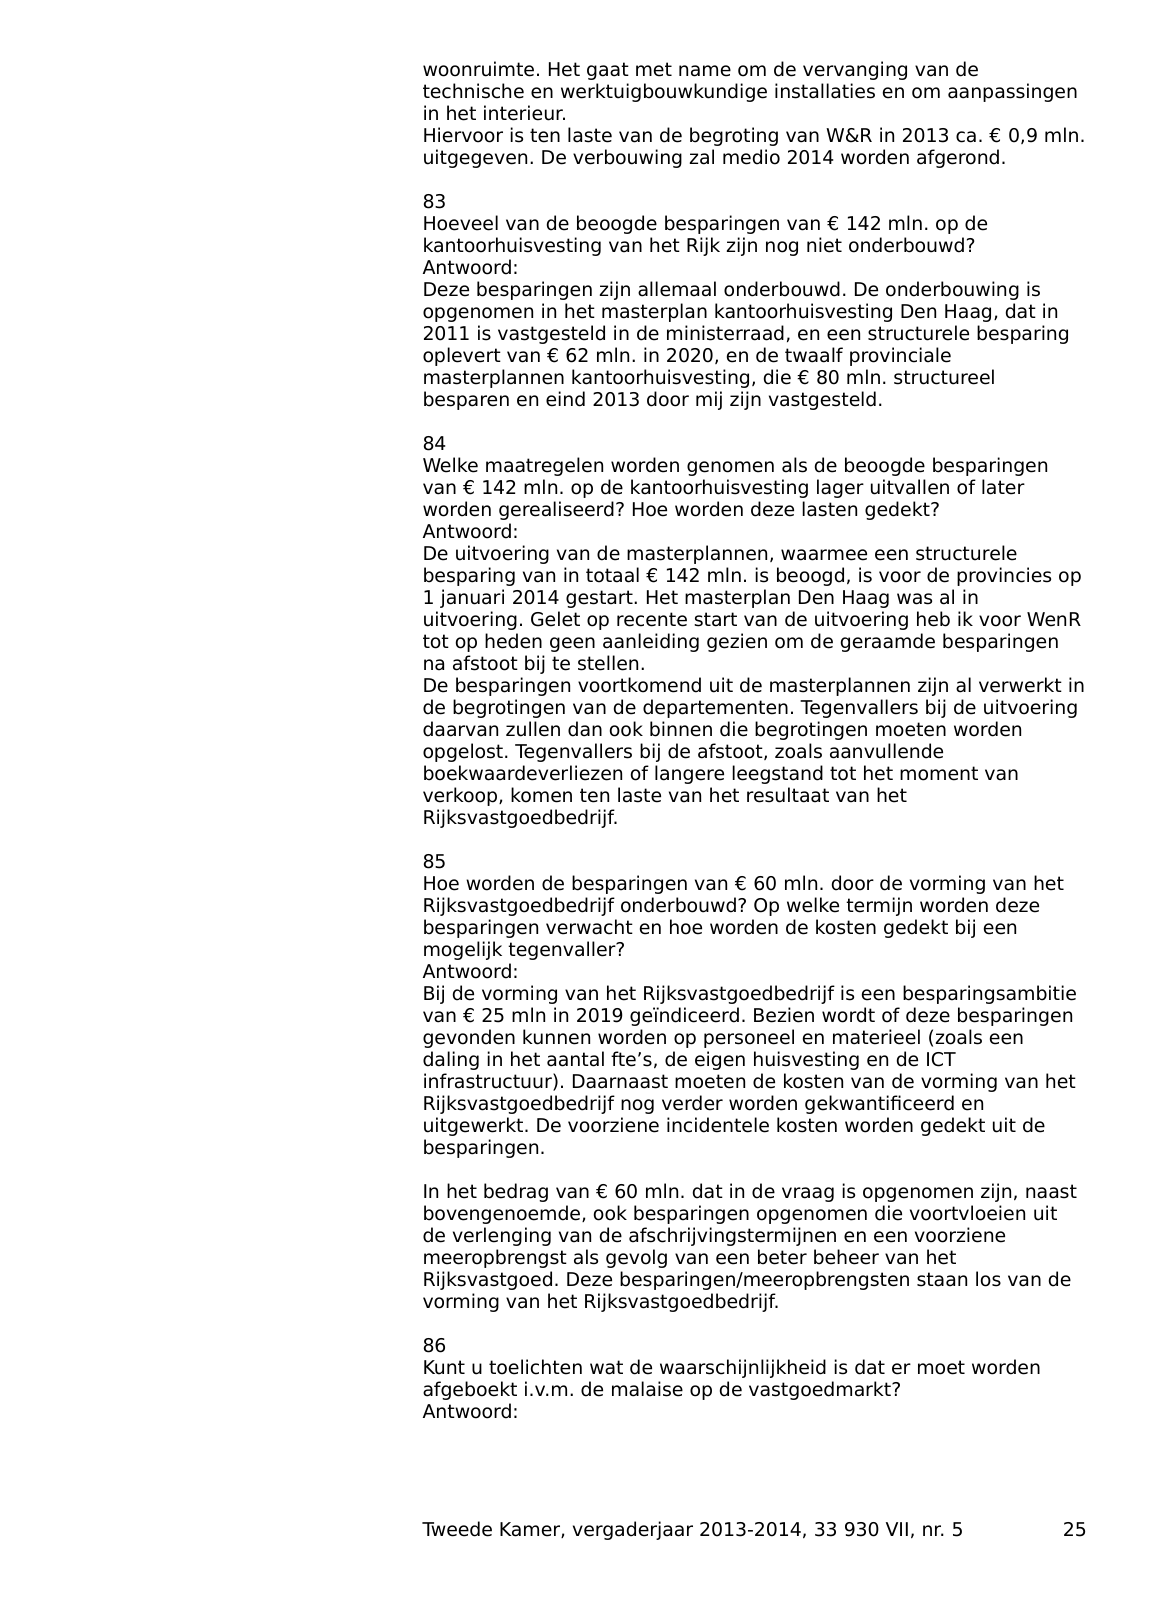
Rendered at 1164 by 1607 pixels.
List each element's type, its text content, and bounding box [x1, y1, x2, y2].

text 85 [422, 851, 1087, 873]
text Hoeveel van de beoogde besparingen van € 142 mln. op de kantoorhuisvesting van het Rijk zijn nog niet onderbouwd? [422, 213, 1087, 257]
text 84 [422, 433, 1087, 455]
text De besparingen voortkomend uit de masterplannen zijn al verwerkt in de begrotingen van de departementen. Tegenvallers bij de uitvoering daarvan zullen dan ook binnen die begrotingen moeten worden opgelost. Tegenvallers bij de afstoot, zoals aanvullende boekwaardeverliezen of langere leegstand tot het moment van verkoop, komen ten laste van het resultaat van het Rijksvastgoedbedrijf. [422, 675, 1087, 829]
text Hiervoor is ten laste van de begroting van W&R in 2013 ca. € 0,9 mln. uitgegeven. De verbouwing zal medio 2014 worden afgerond. [422, 125, 1087, 169]
text Welke maatregelen worden genomen als de beoogde besparingen van € 142 mln. op de kantoorhuisvesting lager uitvallen of later worden gerealiseerd? Hoe worden deze lasten gedekt? [422, 455, 1087, 521]
text Deze besparingen zijn allemaal onderbouwd. De onderbouwing is opgenomen in het masterplan kantoorhuisvesting Den Haag, dat in 2011 is vastgesteld in de ministerraad, en een structurele besparing oplevert van € 62 mln. in 2020, en de twaalf provinciale masterplannen kantoorhuisvesting, die € 80 mln. structureel besparen en eind 2013 door mij zijn vastgesteld. [422, 279, 1087, 411]
text Antwoord: [422, 961, 1087, 983]
text Antwoord: [422, 257, 1087, 279]
text Hoe worden de besparingen van € 60 mln. door de vorming van het Rijksvastgoedbedrijf onderbouwd? Op welke termijn worden deze besparingen verwacht en hoe worden de kosten gedekt bij een mogelijk tegenvaller? [422, 873, 1087, 961]
text Kunt u toelichten wat de waarschijnlijkheid is dat er moet worden afgeboekt i.v.m. de malaise op de vastgoedmarkt? [422, 1357, 1087, 1401]
text woonruimte. Het gaat met name om de vervanging van de technische en werktuigbouwkundige installaties en om aanpassingen in het interieur. [422, 59, 1087, 125]
text 86 [422, 1335, 1087, 1357]
text In het bedrag van € 60 mln. dat in de vraag is opgenomen zijn, naast bovengenoemde, ook besparingen opgenomen die voortvloeien uit de verlenging van de afschrijvingstermijnen en een voorziene meeropbrengst als gevolg van een beter beheer van het Rijksvastgoed. Deze besparingen/meeropbrengsten staan los van de vorming van het Rijksvastgoedbedrijf. [422, 1181, 1087, 1313]
text Antwoord: [422, 1401, 1087, 1423]
text Antwoord: [422, 521, 1087, 543]
text 83 [422, 191, 1087, 213]
text De uitvoering van de masterplannen, waarmee een structurele besparing van in totaal € 142 mln. is beoogd, is voor de provincies op 1 januari 2014 gestart. Het masterplan Den Haag was al in uitvoering. Gelet op recente start van de uitvoering heb ik voor WenR tot op heden geen aanleiding gezien om de geraamde besparingen na afstoot bij te stellen. [422, 543, 1087, 675]
text Bij de vorming van het Rijksvastgoedbedrijf is een besparingsambitie van € 25 mln in 2019 geïndiceerd. Bezien wordt of deze besparingen gevonden kunnen worden op personeel en materieel (zoals een daling in het aantal fte’s, de eigen huisvesting en de ICT infrastructuur). Daarnaast moeten de kosten van de vorming van het Rijksvastgoedbedrijf nog verder worden gekwantificeerd en uitgewerkt. De voorziene incidentele kosten worden gedekt uit de besparingen. [422, 983, 1087, 1159]
